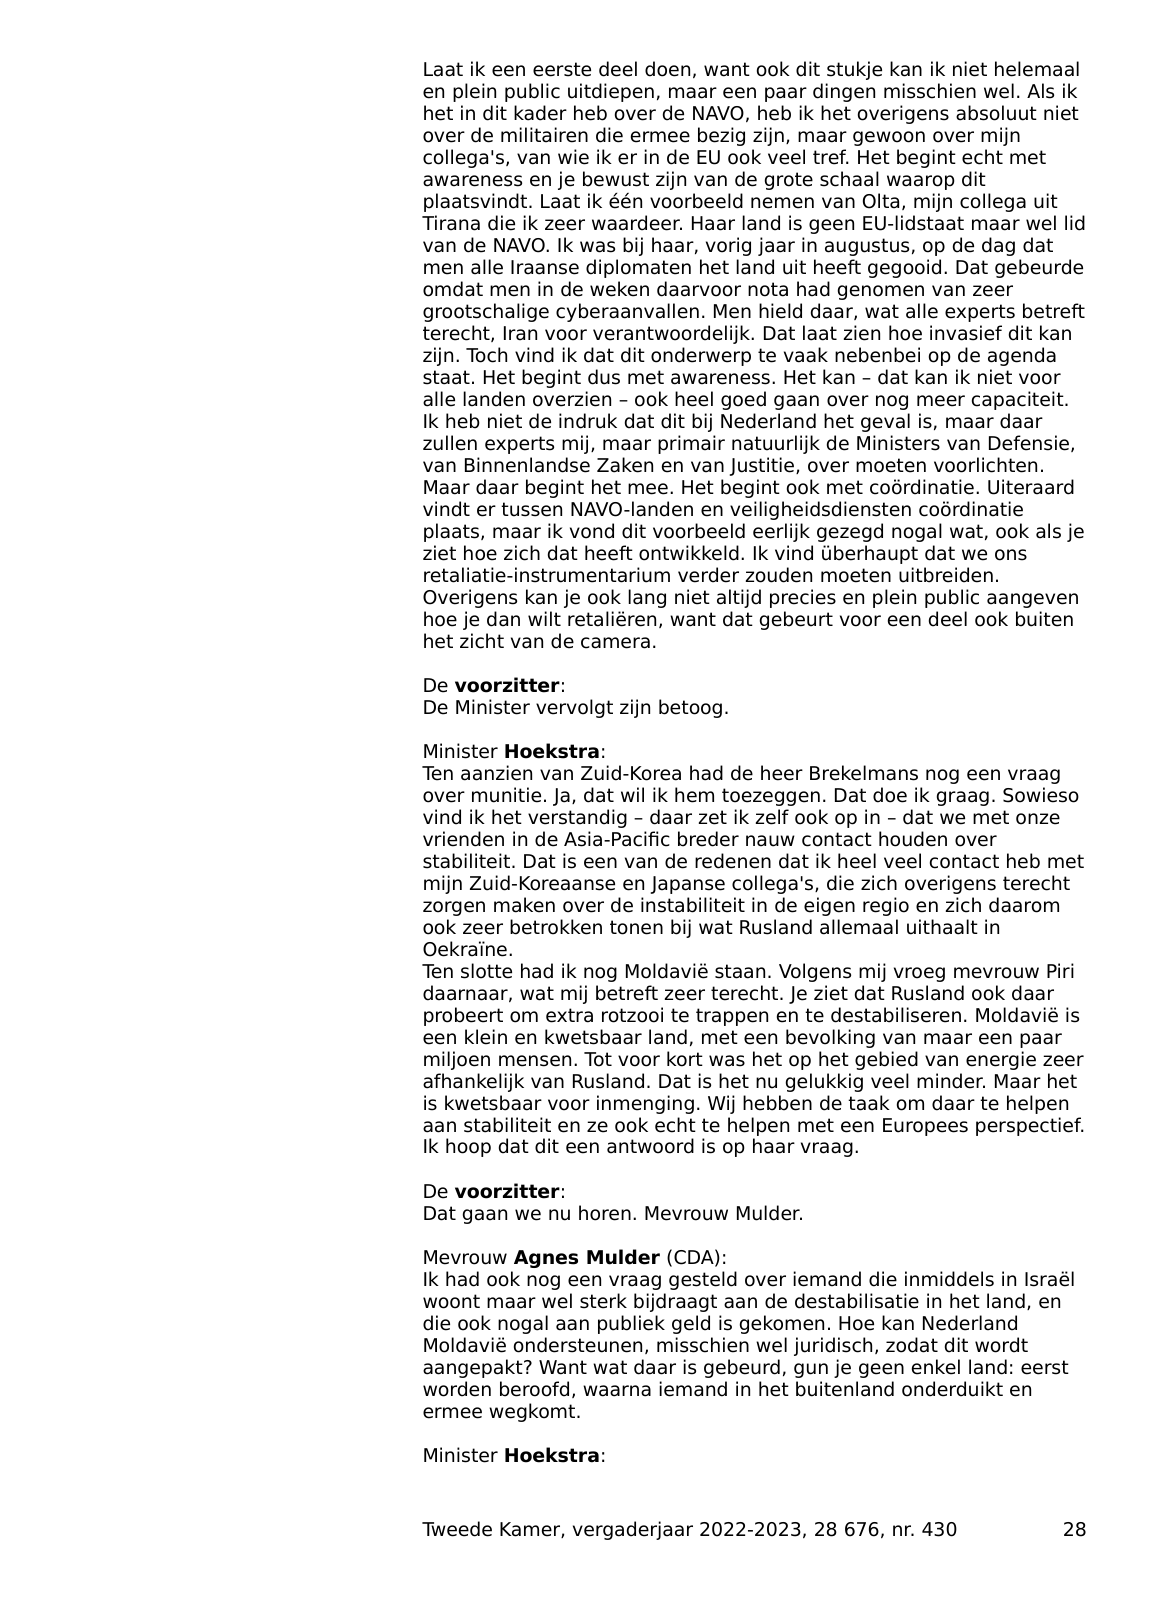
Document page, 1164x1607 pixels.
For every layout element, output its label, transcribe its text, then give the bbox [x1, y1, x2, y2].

text De voorzitter: [422, 1181, 1087, 1203]
text De voorzitter: [422, 675, 1087, 697]
text Laat ik een eerste deel doen, want ook dit stukje kan ik niet helemaal en plein public uitdiepen, maar een paar dingen misschien wel. Als ik het in dit kader heb over de NAVO, heb ik het overigens absoluut niet over de militairen die ermee bezig zijn, maar gewoon over mijn collega's, van wie ik er in de EU ook veel tref. Het begint echt met awareness en je bewust zijn van de grote schaal waarop dit plaatsvindt. Laat ik één voorbeeld nemen van Olta, mijn collega uit Tirana die ik zeer waardeer. Haar land is geen EU-lidstaat maar wel lid van de NAVO. Ik was bij haar, vorig jaar in augustus, op de dag dat men alle Iraanse diplomaten het land uit heeft gegooid. Dat gebeurde omdat men in de weken daarvoor nota had genomen van zeer grootschalige cyberaanvallen. Men hield daar, wat alle experts betreft terecht, Iran voor verantwoordelijk. Dat laat zien hoe invasief dit kan zijn. Toch vind ik dat dit onderwerp te vaak nebenbei op de agenda staat. Het begint dus met awareness. Het kan – dat kan ik niet voor alle landen overzien – ook heel goed gaan over nog meer capaciteit. Ik heb niet de indruk dat dit bij Nederland het geval is, maar daar zullen experts mij, maar primair natuurlijk de Ministers van Defensie, van Binnenlandse Zaken en van Justitie, over moeten voorlichten. Maar daar begint het mee. Het begint ook met coördinatie. Uiteraard vindt er tussen NAVO-landen en veiligheidsdiensten coördinatie plaats, maar ik vond dit voorbeeld eerlijk gezegd nogal wat, ook als je ziet hoe zich dat heeft ontwikkeld. Ik vind überhaupt dat we ons retaliatie-instrumentarium verder zouden moeten uitbreiden. Overigens kan je ook lang niet altijd precies en plein public aangeven hoe je dan wilt retaliëren, want dat gebeurt voor een deel ook buiten het zicht van de camera. [422, 59, 1087, 652]
text Ten slotte had ik nog Moldavië staan. Volgens mij vroeg mevrouw Piri daarnaar, wat mij betreft zeer terecht. Je ziet dat Rusland ook daar probeert om extra rotzooi te trappen en te destabiliseren. Moldavië is een klein en kwetsbaar land, met een bevolking van maar een paar miljoen mensen. Tot voor kort was het op het gebied van energie zeer afhankelijk van Rusland. Dat is het nu gelukkig veel minder. Maar het is kwetsbaar voor inmenging. Wij hebben de taak om daar te helpen aan stabiliteit en ze ook echt te helpen met een Europees perspectief. Ik hoop dat dit een antwoord is op haar vraag. [422, 961, 1087, 1158]
text Ten aanzien van Zuid-Korea had de heer Brekelmans nog een vraag over munitie. Ja, dat wil ik hem toezeggen. Dat doe ik graag. Sowieso vind ik het verstandig – daar zet ik zelf ook op in – dat we met onze vrienden in de Asia-Pacific breder nauw contact houden over stabiliteit. Dat is een van de redenen dat ik heel veel contact heb met mijn Zuid-Koreaanse en Japanse collega's, die zich overigens terecht zorgen maken over de instabiliteit in de eigen regio en zich daarom ook zeer betrokken tonen bij wat Rusland allemaal uithaalt in Oekraïne. [422, 763, 1087, 961]
text Mevrouw Agnes Mulder (CDA): [422, 1247, 1087, 1269]
text Minister Hoekstra: [422, 1445, 1087, 1467]
text De Minister vervolgt zijn betoog. [422, 697, 1087, 719]
text Ik had ook nog een vraag gesteld over iemand die inmiddels in Israël woont maar wel sterk bijdraagt aan de destabilisatie in het land, en die ook nogal aan publiek geld is gekomen. Hoe kan Nederland Moldavië ondersteunen, misschien wel juridisch, zodat dit wordt aangepakt? Want wat daar is gebeurd, gun je geen enkel land: eerst worden beroofd, waarna iemand in het buitenland onderduikt en ermee wegkomt. [422, 1269, 1087, 1423]
text Minister Hoekstra: [422, 741, 1087, 763]
text Dat gaan we nu horen. Mevrouw Mulder. [422, 1203, 1087, 1224]
